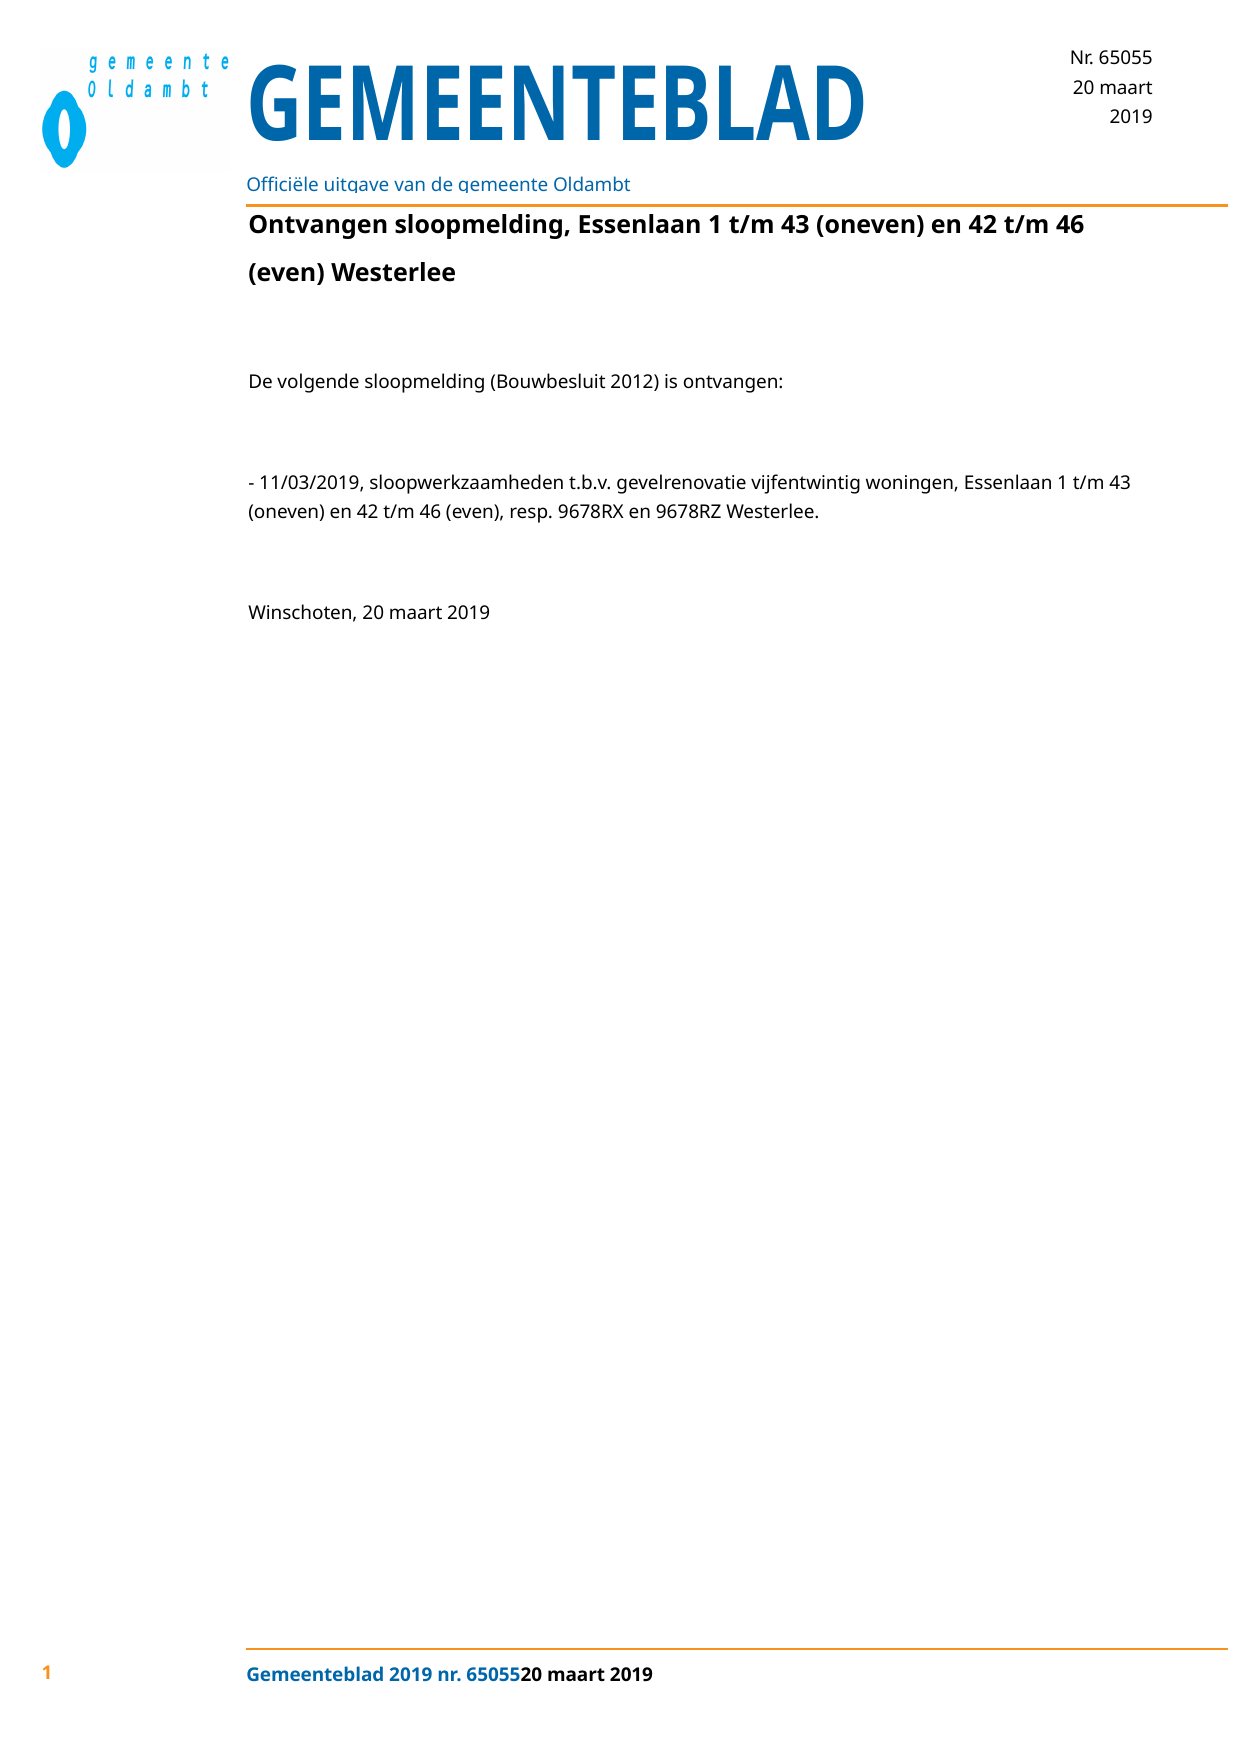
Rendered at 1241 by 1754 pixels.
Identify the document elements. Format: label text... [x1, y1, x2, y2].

text Ontvangen sloopmelding, Essenlaan 1 t/m 43 (oneven) en 42 t/m 46 (even) Westerlee [248, 207, 1152, 288]
text - 11/03/2019, sloopwerkzaamheden t.b.v. gevelrenovatie vijfentwintig woningen, Essenlaan 1 t/m 43 (oneven) en 42 t/m 46 (even), resp. 9678RX en 9678RZ Westerlee. [248, 469, 1152, 524]
text Winschoten, 20 maart 2019 [248, 599, 1152, 625]
picture [41, 47, 231, 172]
text De volgende sloopmelding (Bouwbesluit 2012) is ontvangen: [248, 368, 1152, 394]
